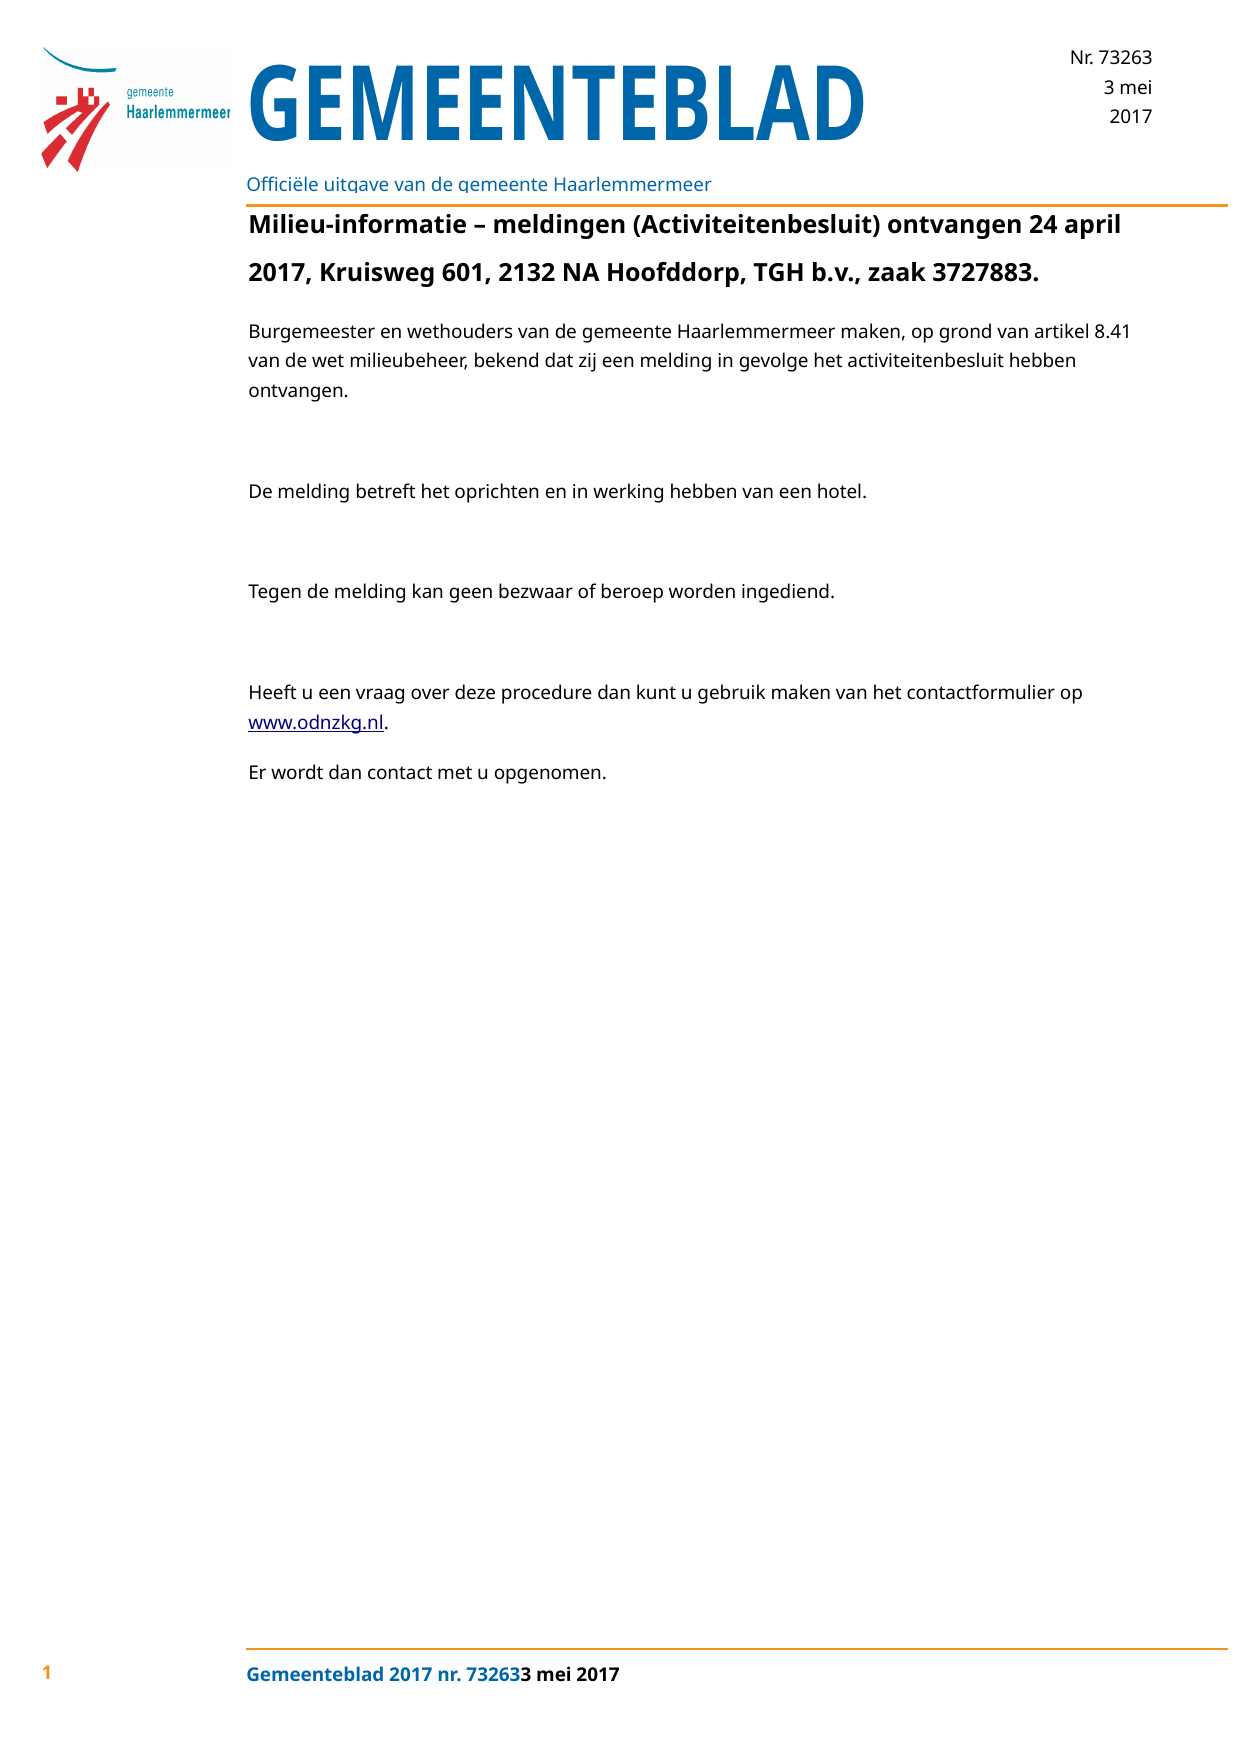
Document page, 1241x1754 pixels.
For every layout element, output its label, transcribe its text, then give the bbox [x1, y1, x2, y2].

text Heeft u een vraag over deze procedure dan kunt u gebruik maken van het contactformulier op www.odnzkg.nl. [248, 679, 1152, 735]
text Milieu-informatie – meldingen (Activiteitenbesluit) ontvangen 24 april 2017, Kruisweg 601, 2132 NA Hoofddorp, TGH b.v., zaak 3727883. [248, 207, 1152, 288]
text De melding betreft het oprichten en in werking hebben van een hotel. [248, 478, 1152, 504]
text Tegen de melding kan geen bezwaar of beroep worden ingediend. [248, 579, 1152, 604]
text Burgemeester en wethouders van de gemeente Haarlemmermeer maken, op grond van artikel 8.41 van de wet milieubeheer, bekend dat zij een melding in gevolge het activiteitenbesluit hebben ontvangen. [248, 318, 1152, 403]
picture [41, 47, 231, 172]
text Er wordt dan contact met u opgenomen. [248, 759, 1152, 785]
